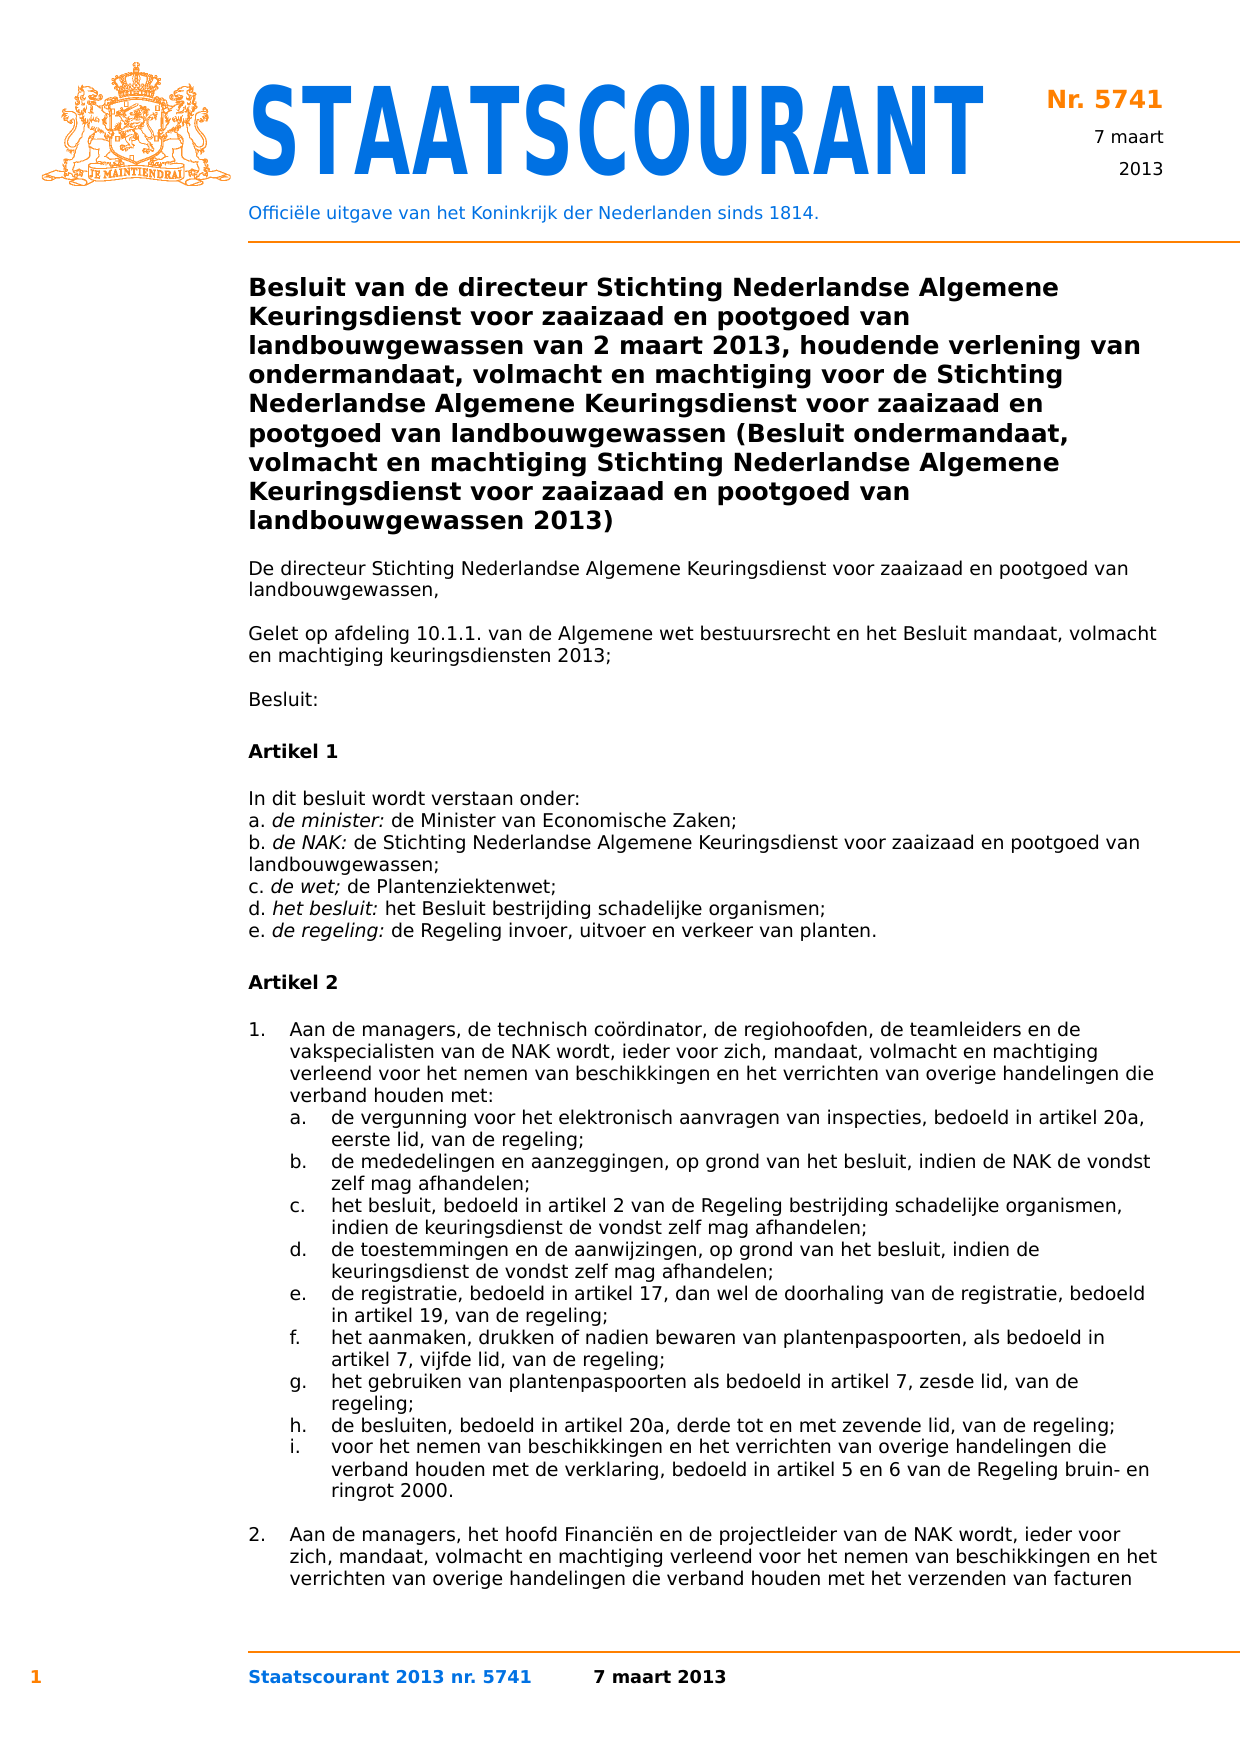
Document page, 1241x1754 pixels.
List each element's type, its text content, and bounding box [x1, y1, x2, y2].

text f. het aanmaken, drukken of nadien bewaren van plantenpaspoorten, als bedoeld in artikel 7, vijfde lid, van de regeling; [289, 1327, 1163, 1371]
subtitle Artikel 1 [248, 741, 1163, 763]
text e. de registratie, bedoeld in artikel 17, dan wel de doorhaling van de registratie, bedoeld in artikel 19, van de regeling; [289, 1283, 1163, 1327]
text d. de toestemmingen en de aanwijzingen, op grond van het besluit, indien de keuringsdienst de vondst zelf mag afhandelen; [289, 1239, 1163, 1283]
text In dit besluit wordt verstaan onder: [248, 788, 1163, 810]
table_cell 7 maart [998, 121, 1240, 153]
text d. het besluit: het Besluit bestrijding schadelijke organismen; [248, 898, 1163, 920]
text Besluit: [248, 689, 1163, 711]
text i. voor het nemen van beschikkingen en het verrichten van overige handelingen die verband houden met de verklaring, bedoeld in artikel 5 en 6 van de Regeling bruin- en ringrot 2000. [289, 1436, 1163, 1502]
subtitle Artikel 2 [248, 972, 1163, 994]
text a. de minister: de Minister van Economische Zaken; [248, 810, 1163, 832]
table_cell 2013 [998, 153, 1240, 203]
text a. de vergunning voor het elektronisch aanvragen van inspecties, bedoeld in artikel 20a, eerste lid, van de regeling; [289, 1107, 1163, 1151]
text Gelet op afdeling 10.1.1. van de Algemene wet bestuursrecht en het Besluit mandaat, volmacht en machtiging keuringsdiensten 2013; [248, 623, 1163, 667]
text c. het besluit, bedoeld in artikel 2 van de Regeling bestrijding schadelijke organismen, indien de keuringsdienst de vondst zelf mag afhandelen; [289, 1195, 1163, 1239]
table_header [25, 62, 248, 241]
table_header Nr. 5741 [998, 62, 1240, 121]
text 2. Aan de managers, het hoofd Financiën en de projectleider van de NAK wordt, ieder voor zich, mandaat, volmacht en machtiging verleend voor het nemen van beschikkingen en het verrichten van overige handelingen die verband houden met het verzenden van facturen [248, 1524, 1163, 1590]
table_header STAATSCOURANT [248, 62, 998, 203]
subtitle Besluit van de directeur Stichting Nederlandse Algemene Keuringsdienst voor zaaizaad en pootgoed van landbouwgewassen van 2 maart 2013, houdende verlening van ondermandaat, volmacht en machtiging voor de Stichting Nederlandse Algemene Keuringsdienst voor zaaizaad en pootgoed van landbouwgewassen (Besluit ondermandaat, volmacht en machtiging Stichting Nederlandse Algemene Keuringsdienst voor zaaizaad en pootgoed van landbouwgewassen 2013) [248, 273, 1163, 536]
text c. de wet; de Plantenziektenwet; [248, 876, 1163, 898]
text De directeur Stichting Nederlandse Algemene Keuringsdienst voor zaaizaad en pootgoed van landbouwgewassen, [248, 557, 1163, 601]
picture [41, 62, 231, 186]
text 1. Aan de managers, de technisch coördinator, de regiohoofden, de teamleiders en de vakspecialisten van de NAK wordt, ieder voor zich, mandaat, volmacht en machtiging verleend voor het nemen van beschikkingen en het verrichten van overige handelingen die verband houden met: [248, 1019, 1163, 1107]
text b. de mededelingen en aanzeggingen, op grond van het besluit, indien de NAK de vondst zelf mag afhandelen; [289, 1151, 1163, 1195]
text b. de NAK: de Stichting Nederlandse Algemene Keuringsdienst voor zaaizaad en pootgoed van landbouwgewassen; [248, 832, 1163, 876]
text h. de besluiten, bedoeld in artikel 20a, derde tot en met zevende lid, van de regeling; [289, 1414, 1163, 1436]
table_cell Officiële uitgave van het Koninkrijk der Nederlanden sinds 1814. [248, 203, 1240, 241]
text g. het gebruiken van plantenpaspoorten als bedoeld in artikel 7, zesde lid, van de regeling; [289, 1371, 1163, 1414]
text e. de regeling: de Regeling invoer, uitvoer en verkeer van planten. [248, 920, 1163, 942]
